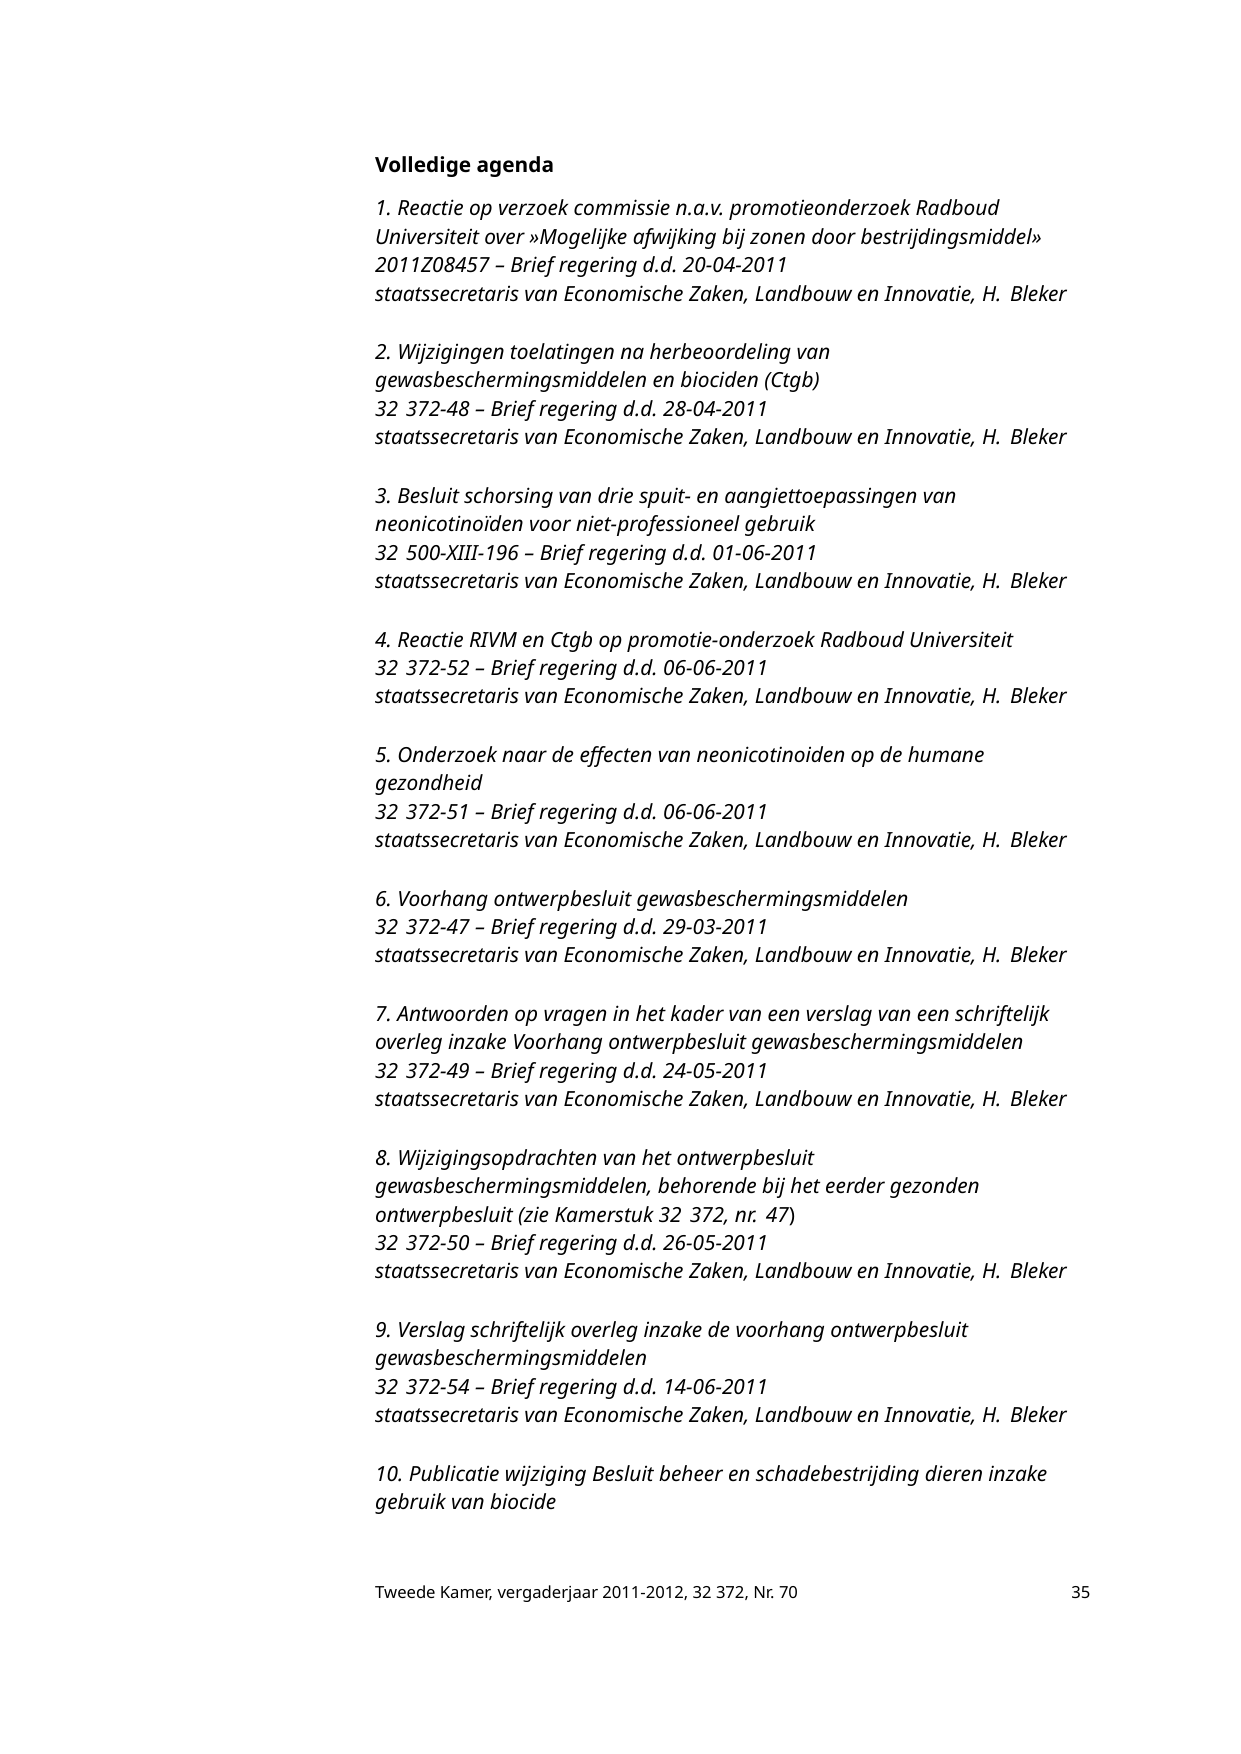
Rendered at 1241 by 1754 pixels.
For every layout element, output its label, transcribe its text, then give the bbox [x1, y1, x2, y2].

text 7. Antwoorden op vragen in het kader van een verslag van een schriftelijk overleg inzake Voorhang ontwerpbesluit gewasbeschermingsmiddelen [375, 999, 1090, 1056]
text staatssecretaris van Economische Zaken, Landbouw en Innovatie, H. Bleker [375, 1400, 1090, 1429]
text 32 372-50 – Brief regering d.d. 26-05-2011 [375, 1228, 1090, 1257]
text 4. Reactie RIVM en Ctgb op promotie-onderzoek Radboud Universiteit [375, 625, 1090, 653]
text 8. Wijzigingsopdrachten van het ontwerpbesluit gewasbeschermingsmiddelen, behorende bij het eerder gezonden ontwerpbesluit (zie Kamerstuk 32 372, nr. 47) [375, 1143, 1090, 1228]
text 32 372-51 – Brief regering d.d. 06-06-2011 [375, 797, 1090, 825]
text staatssecretaris van Economische Zaken, Landbouw en Innovatie, H. Bleker [375, 279, 1090, 307]
text 32 372-48 – Brief regering d.d. 28-04-2011 [375, 394, 1090, 422]
text staatssecretaris van Economische Zaken, Landbouw en Innovatie, H. Bleker [375, 422, 1090, 451]
text 3. Besluit schorsing van drie spuit- en aangiettoepassingen van neonicotinoïden voor niet-professioneel gebruik [375, 481, 1090, 538]
text staatssecretaris van Economische Zaken, Landbouw en Innovatie, H. Bleker [375, 566, 1090, 595]
text 32 372-47 – Brief regering d.d. 29-03-2011 [375, 912, 1090, 941]
text 32 372-54 – Brief regering d.d. 14-06-2011 [375, 1372, 1090, 1400]
text staatssecretaris van Economische Zaken, Landbouw en Innovatie, H. Bleker [375, 1084, 1090, 1113]
text 32 500-XIII-196 – Brief regering d.d. 01-06-2011 [375, 538, 1090, 566]
text staatssecretaris van Economische Zaken, Landbouw en Innovatie, H. Bleker [375, 825, 1090, 854]
text 9. Verslag schriftelijk overleg inzake de voorhang ontwerpbesluit gewasbeschermingsmiddelen [375, 1315, 1090, 1372]
text 5. Onderzoek naar de effecten van neonicotinoiden op de humane gezondheid [375, 740, 1090, 797]
text 1. Reactie op verzoek commissie n.a.v. promotieonderzoek Radboud Universiteit over »Mogelijke afwijking bij zonen door bestrijdingsmiddel» [375, 193, 1090, 250]
text staatssecretaris van Economische Zaken, Landbouw en Innovatie, H. Bleker [375, 941, 1090, 969]
text staatssecretaris van Economische Zaken, Landbouw en Innovatie, H. Bleker [375, 682, 1090, 710]
text 6. Voorhang ontwerpbesluit gewasbeschermingsmiddelen [375, 884, 1090, 912]
text 32 372-52 – Brief regering d.d. 06-06-2011 [375, 653, 1090, 682]
text 10. Publicatie wijziging Besluit beheer en schadebestrijding dieren inzake gebruik van biocide [375, 1459, 1090, 1516]
text 2. Wijzigingen toelatingen na herbeoordeling van gewasbeschermingsmiddelen en biociden (Ctgb) [375, 337, 1090, 394]
text 32 372-49 – Brief regering d.d. 24-05-2011 [375, 1056, 1090, 1084]
text staatssecretaris van Economische Zaken, Landbouw en Innovatie, H. Bleker [375, 1257, 1090, 1285]
text 2011Z08457 – Brief regering d.d. 20-04-2011 [375, 250, 1090, 279]
text Volledige agenda [375, 150, 1090, 178]
